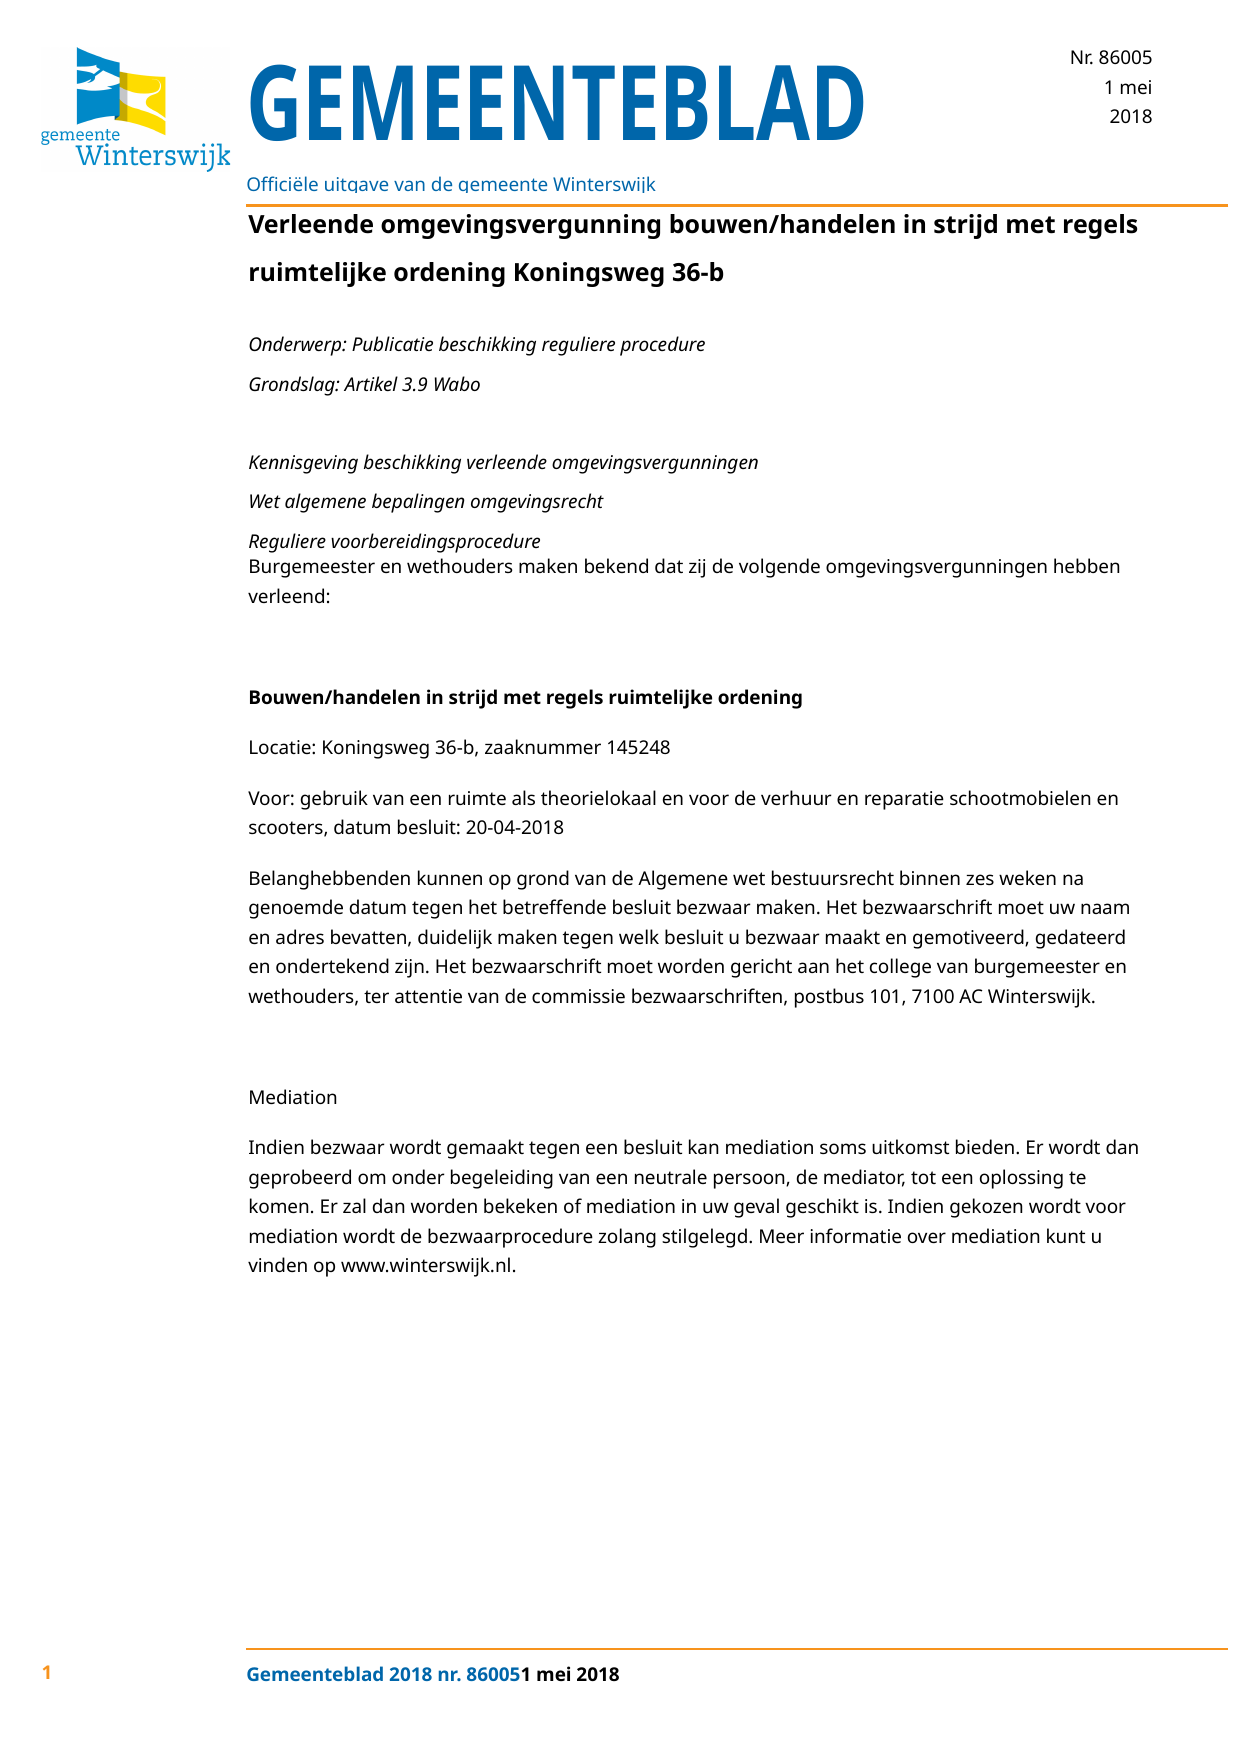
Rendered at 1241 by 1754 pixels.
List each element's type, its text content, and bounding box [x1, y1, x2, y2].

text Kennisgeving beschikking verleende omgevingsvergunningen [248, 449, 1152, 475]
picture [225, 153, 231, 162]
text Reguliere voorbereidingsprocedure [248, 528, 1152, 553]
text Wet algemene bepalingen omgevingsrecht [248, 488, 1152, 514]
text Indien bezwaar wordt gemaakt tegen een besluit kan mediation soms uitkomst bieden. Er wordt dan geprobeerd om onder begeleiding van een neutrale persoon, de mediator, tot een oplossing te komen. Er zal dan worden bekeken of mediation in uw geval geschikt is. Indien gekozen wordt voor mediation wordt de bezwaarprocedure zolang stilgelegd. Meer informatie over mediation kunt u vinden op www.winterswijk.nl. [248, 1134, 1152, 1278]
text Onderwerp: Publicatie beschikking reguliere procedure [248, 331, 1152, 357]
text Verleende omgevingsvergunning bouwen/handelen in strijd met regels ruimtelijke ordening Koningsweg 36-b [248, 207, 1152, 288]
picture [41, 47, 231, 172]
text Locatie: Koningsweg 36-b, zaaknummer 145248 [248, 734, 1152, 760]
text Grondslag: Artikel 3.9 Wabo [248, 371, 1152, 396]
text Voor: gebruik van een ruimte als theorielokaal en voor de verhuur en reparatie schootmobielen en scooters, datum besluit: 20-04-2018 [248, 785, 1152, 840]
text Bouwen/handelen in strijd met regels ruimtelijke ordening [248, 684, 1152, 710]
text Mediation [248, 1084, 1152, 1110]
text Burgemeester en wethouders maken bekend dat zij de volgende omgevingsvergunningen hebben verleend: [248, 553, 1152, 609]
text Belanghebbenden kunnen op grond van de Algemene wet bestuursrecht binnen zes weken na genoemde datum tegen het betreffende besluit bezwaar maken. Het bezwaarschrift moet uw naam en adres bevatten, duidelijk maken tegen welk besluit u bezwaar maakt en gemotiveerd, gedateerd en ondertekend zijn. Het bezwaarschrift moet worden gericht aan het college van burgemeester en wethouders, ter attentie van de commissie bezwaarschriften, postbus 101, 7100 AC Winterswijk. [248, 865, 1152, 1009]
